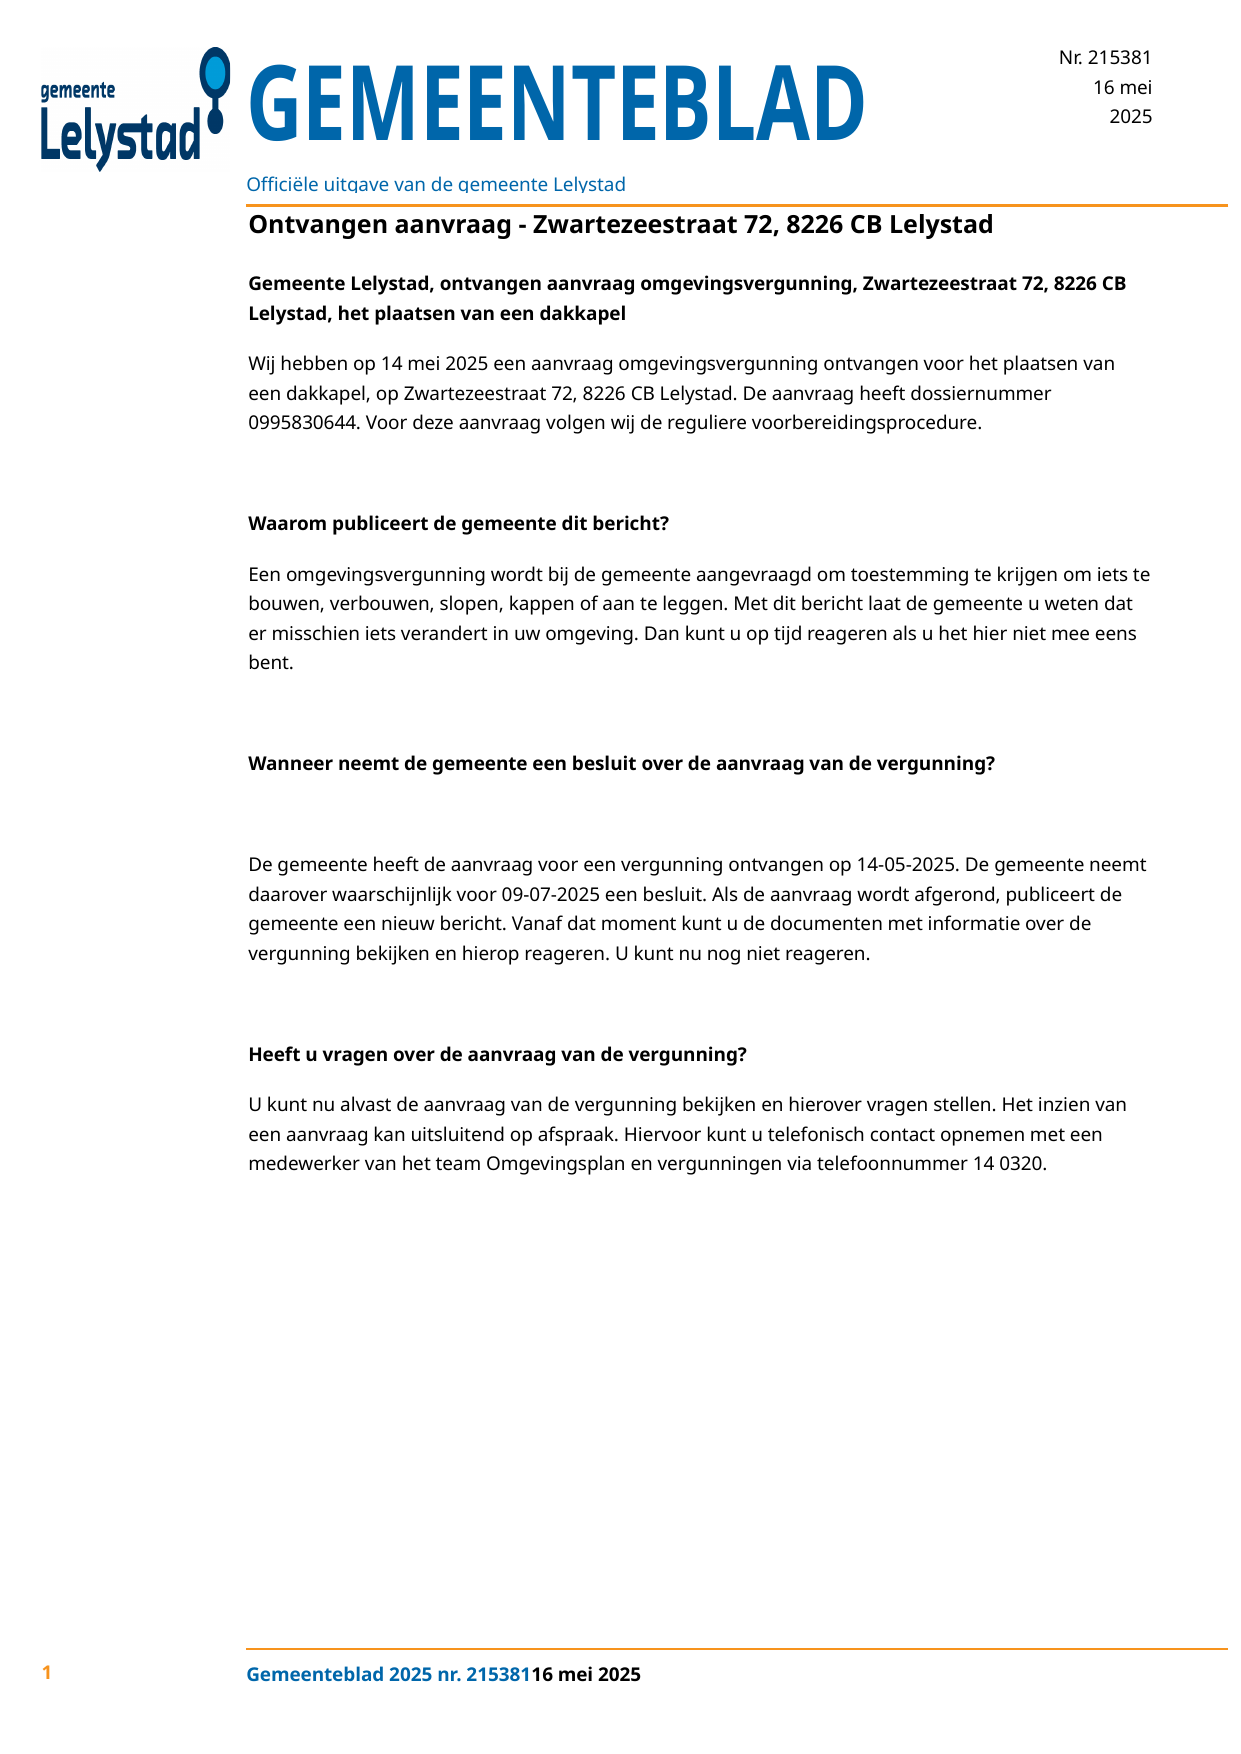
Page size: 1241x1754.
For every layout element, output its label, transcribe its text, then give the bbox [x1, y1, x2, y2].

text Wanneer neemt de gemeente een besluit over de aanvraag van de vergunning? [248, 750, 1152, 776]
picture [41, 47, 231, 172]
text Gemeente Lelystad, ontvangen aanvraag omgevingsvergunning, Zwartezeestraat 72, 8226 CB Lelystad, het plaatsen van een dakkapel [248, 270, 1152, 326]
text U kunt nu alvast de aanvraag van de vergunning bekijken en hierover vragen stellen. Het inzien van een aanvraag kan uitsluitend op afspraak. Hiervoor kunt u telefonisch contact opnemen met een medewerker van het team Omgevingsplan en vergunningen via telefoonnummer 14 0320. [248, 1091, 1152, 1176]
text Een omgevingsvergunning wordt bij de gemeente aangevraagd om toestemming te krijgen om iets te bouwen, verbouwen, slopen, kappen of aan te leggen. Met dit bericht laat de gemeente u weten dat er misschien iets verandert in uw omgeving. Dan kunt u op tijd reageren als u het hier niet mee eens bent. [248, 561, 1152, 675]
text De gemeente heeft de aanvraag voor een vergunning ontvangen op 14-05-2025. De gemeente neemt daarover waarschijnlijk voor 09-07-2025 een besluit. Als de aanvraag wordt afgerond, publiceert de gemeente een nieuw bericht. Vanaf dat moment kunt u de documenten met informatie over de vergunning bekijken en hierop reageren. U kunt nu nog niet reageren. [248, 851, 1152, 966]
text Wij hebben op 14 mei 2025 een aanvraag omgevingsvergunning ontvangen voor het plaatsen van een dakkapel, op Zwartezeestraat 72, 8226 CB Lelystad. De aanvraag heeft dossiernummer 0995830644. Voor deze aanvraag volgen wij de reguliere voorbereidingsprocedure. [248, 350, 1152, 435]
text Waarom publiceert de gemeente dit bericht? [248, 510, 1152, 536]
text Heeft u vragen over de aanvraag van de vergunning? [248, 1041, 1152, 1066]
text Ontvangen aanvraag - Zwartezeestraat 72, 8226 CB Lelystad [248, 207, 1152, 241]
